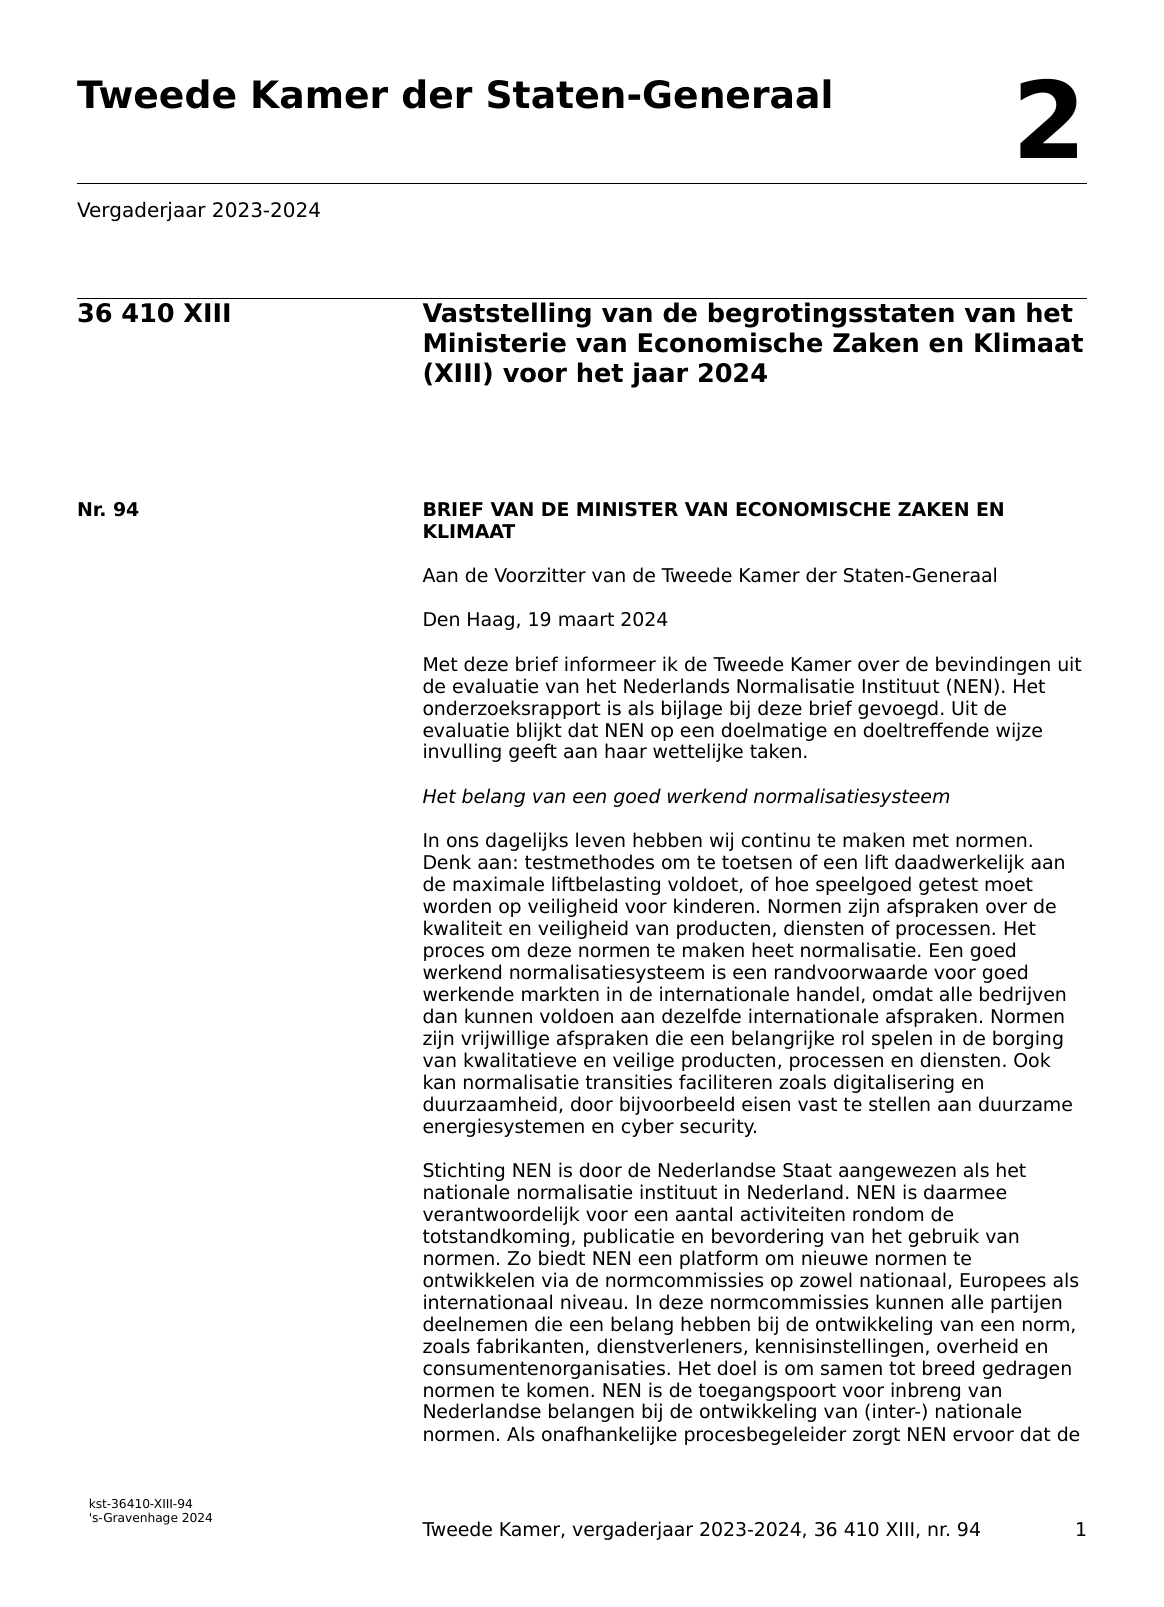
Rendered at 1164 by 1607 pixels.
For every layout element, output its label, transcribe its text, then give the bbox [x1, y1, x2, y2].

text Stichting NEN is door de Nederlandse Staat aangewezen als het nationale normalisatie instituut in Nederland. NEN is daarmee verantwoordelijk voor een aantal activiteiten rondom de totstandkoming, publicatie en bevordering van het gebruik van normen. Zo biedt NEN een platform om nieuwe normen te ontwikkelen via de normcommissies op zowel nationaal, Europees als internationaal niveau. In deze normcommissies kunnen alle partijen deelnemen die een belang hebben bij de ontwikkeling van een norm, zoals fabrikanten, dienstverleners, kennisinstellingen, overheid en consumentenorganisaties. Het doel is om samen tot breed gedragen normen te komen. NEN is de toegangspoort voor inbreng van Nederlandse belangen bij de ontwikkeling van (inter-) nationale normen. Als onafhankelijke procesbegeleider zorgt NEN ervoor dat de [422, 1160, 1087, 1445]
table_header Tweede Kamer der Staten-Generaal [77, 59, 886, 183]
subtitle Het belang van een goed werkend normalisatiesysteem [422, 786, 1087, 808]
subtitle Nr. 94 BRIEF VAN DE MINISTER VAN ECONOMISCHE ZAKEN EN KLIMAAT [77, 499, 1087, 543]
text Den Haag, 19 maart 2024 [422, 609, 1087, 631]
text In ons dagelijks leven hebben wij continu te maken met normen. Denk aan: testmethodes om te toetsen of een lift daadwerkelijk aan de maximale liftbelasting voldoet, of hoe speelgoed getest moet worden op veiligheid voor kinderen. Normen zijn afspraken over de kwaliteit en veiligheid van producten, diensten of processen. Het proces om deze normen te maken heet normalisatie. Een goed werkend normalisatiesysteem is een randvoorwaarde voor goed werkende markten in de internationale handel, omdat alle bedrijven dan kunnen voldoen aan dezelfde internationale afspraken. Normen zijn vrijwillige afspraken die een belangrijke rol spelen in de borging van kwalitatieve en veilige producten, processen en diensten. Ook kan normalisatie transities faciliteren zoals digitalisering en duurzaamheid, door bijvoorbeeld eisen vast te stellen aan duurzame energiesystemen en cyber security. [422, 830, 1087, 1137]
table_cell Vergaderjaar 2023-2024 [77, 184, 1087, 298]
text Aan de Voorzitter van de Tweede Kamer der Staten-Generaal [422, 565, 1087, 587]
subtitle 36 410 XIII Vaststelling van de begrotingsstaten van het Ministerie van Economische Zaken en Klimaat (XIII) voor het jaar 2024 [77, 299, 1087, 388]
table_header 2 [886, 59, 1087, 183]
text 's-Gravenhage 2024 [88, 1511, 323, 1525]
text Met deze brief informeer ik de Tweede Kamer over de bevindingen uit de evaluatie van het Nederlands Normalisatie Instituut (NEN). Het onderzoeksrapport is als bijlage bij deze brief gevoegd. Uit de evaluatie blijkt dat NEN op een doelmatige en doeltreffende wijze invulling geeft aan haar wettelijke taken. [422, 653, 1087, 763]
text kst-36410-XIII-94 [88, 1497, 323, 1511]
